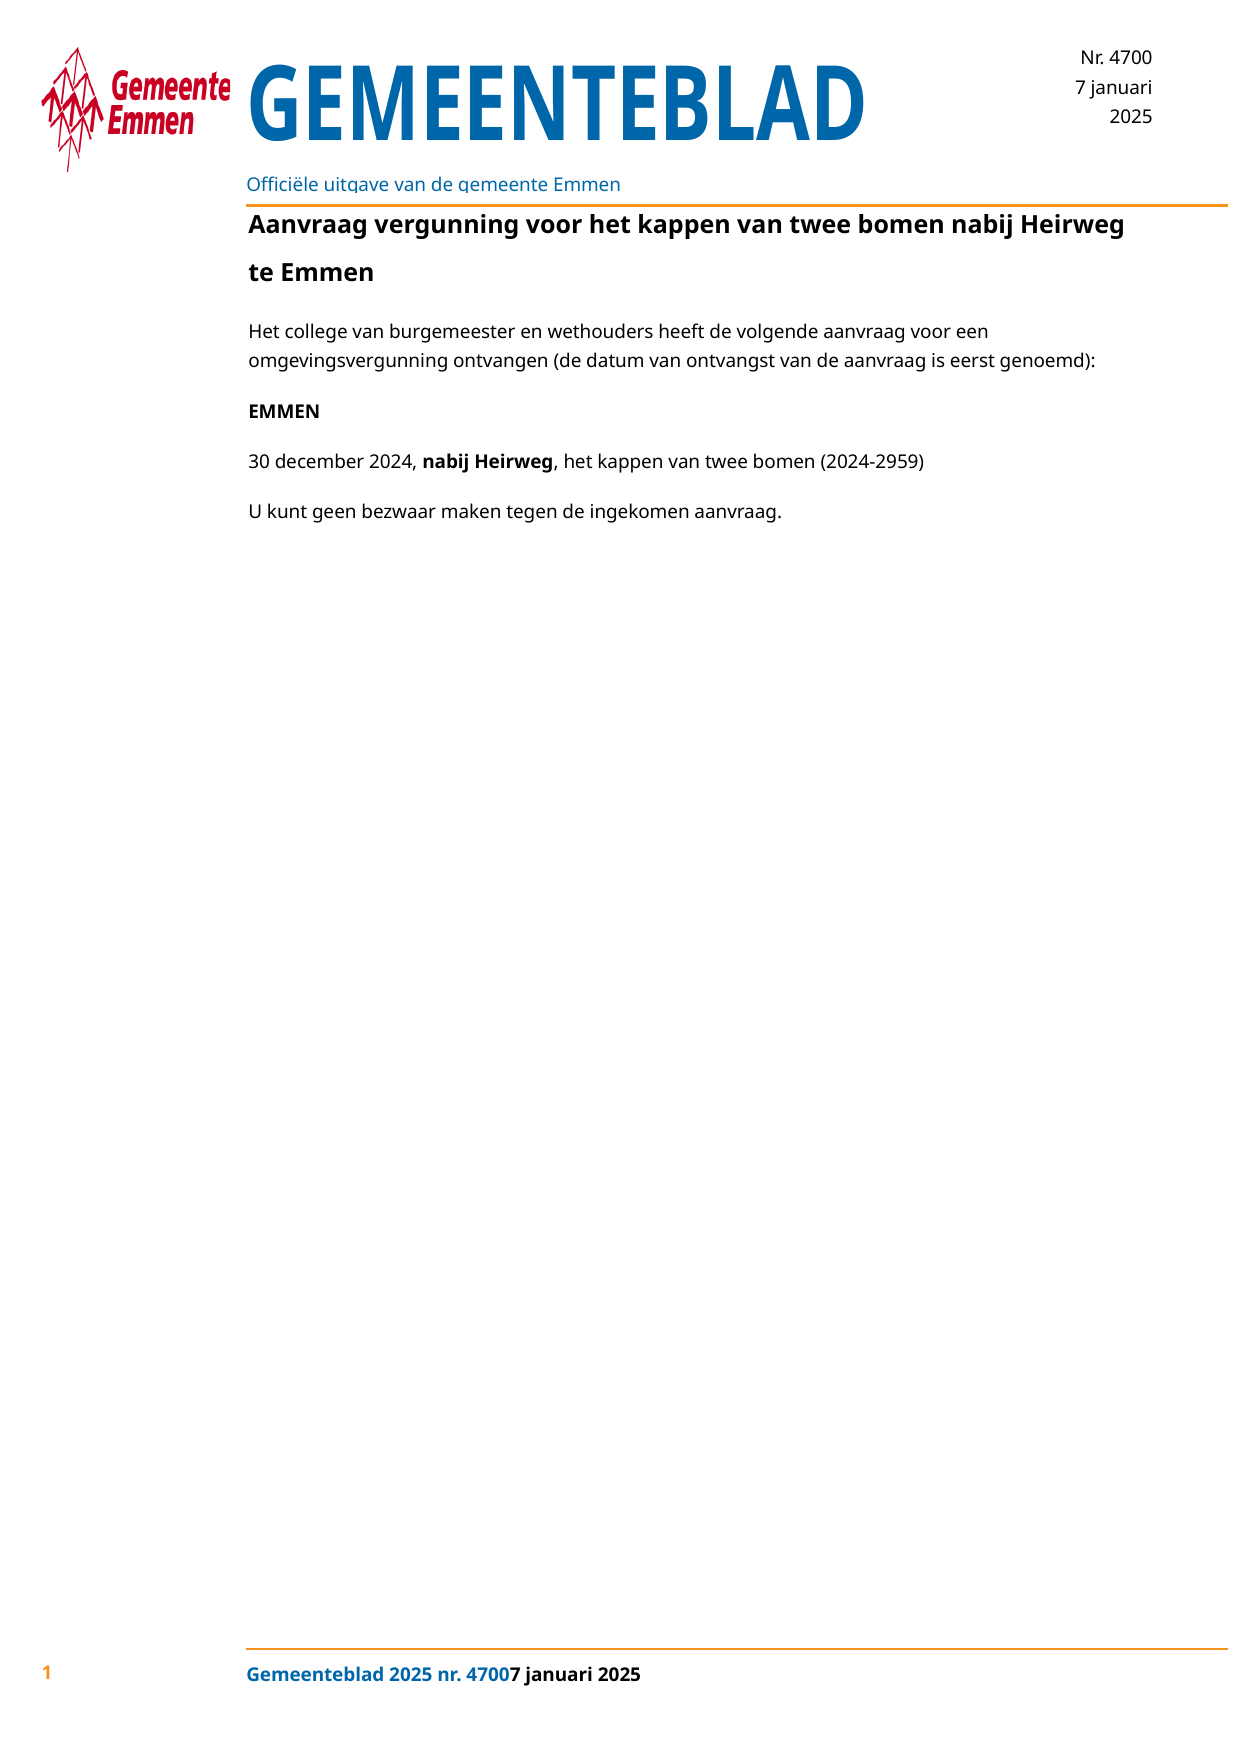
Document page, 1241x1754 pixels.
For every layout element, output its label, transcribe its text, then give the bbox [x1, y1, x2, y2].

text U kunt geen bezwaar maken tegen de ingekomen aanvraag. [248, 499, 1152, 524]
picture [41, 47, 231, 172]
text Aanvraag vergunning voor het kappen van twee bomen nabij Heirweg te Emmen [248, 207, 1152, 288]
text 30 december 2024, nabij Heirweg, het kappen van twee bomen (2024-2959) [248, 448, 1152, 474]
text EMMEN [248, 398, 1152, 424]
text Het college van burgemeester en wethouders heeft de volgende aanvraag voor een omgevingsvergunning ontvangen (de datum van ontvangst van de aanvraag is eerst genoemd): [248, 318, 1152, 373]
